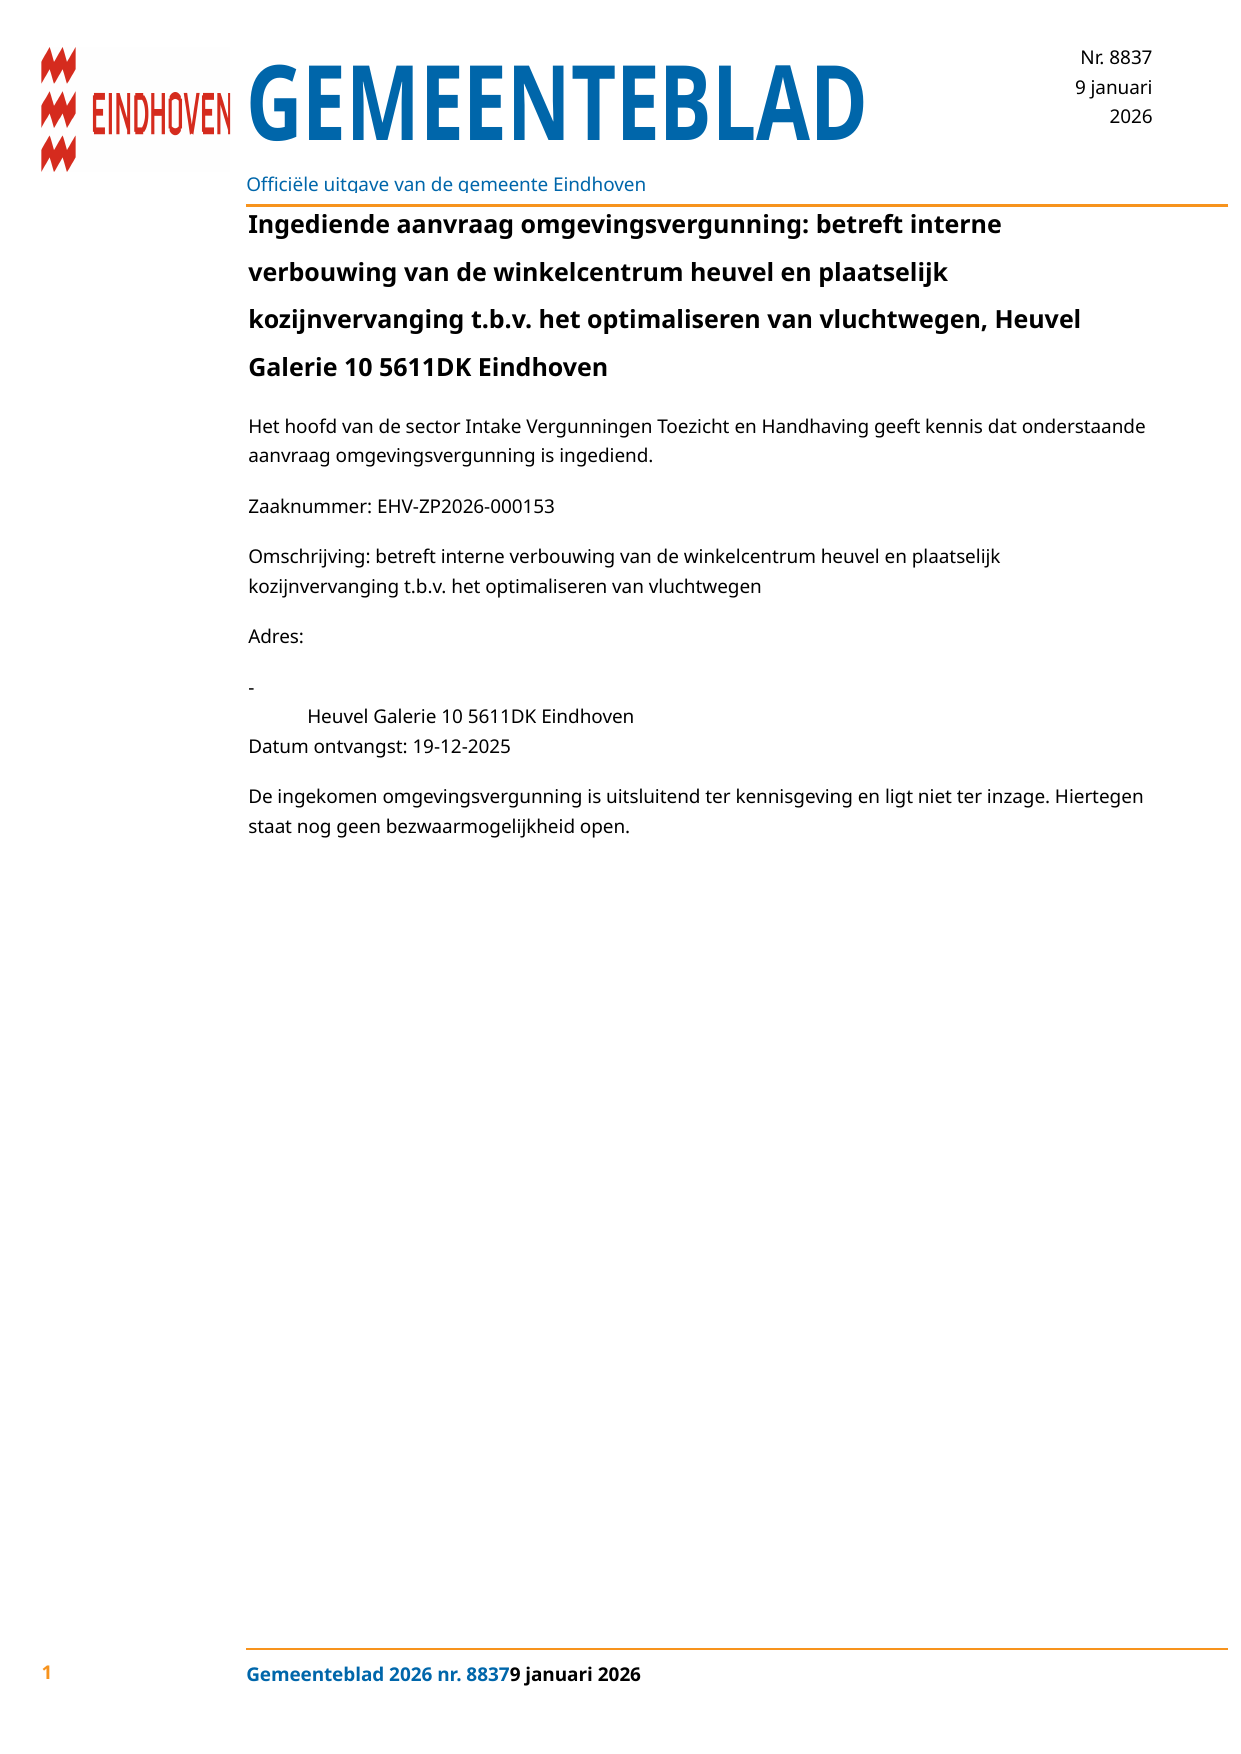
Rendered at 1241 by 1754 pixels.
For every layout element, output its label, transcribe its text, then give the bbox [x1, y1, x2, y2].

text Ingediende aanvraag omgevingsvergunning: betreft interne verbouwing van de winkelcentrum heuvel en plaatselijk kozijnvervanging t.b.v. het optimaliseren van vluchtwegen, Heuvel Galerie 10 5611DK Eindhoven [248, 207, 1152, 384]
text De ingekomen omgevingsvergunning is uitsluitend ter kennisgeving en ligt niet ter inzage. Hiertegen staat nog geen bezwaarmogelijkheid open. [248, 783, 1152, 839]
text Omschrijving: betreft interne verbouwing van de winkelcentrum heuvel en plaatselijk kozijnvervanging t.b.v. het optimaliseren van vluchtwegen [248, 543, 1152, 599]
text Adres: [248, 623, 1152, 649]
text Datum ontvangst: 19-12-2025 [248, 733, 1152, 759]
text Zaaknummer: EHV-ZP2026-000153 [248, 493, 1152, 519]
picture [41, 47, 231, 172]
list Heuvel Galerie 10 5611DK Eindhoven [248, 703, 1152, 729]
text Het hoofd van de sector Intake Vergunningen Toezicht en Handhaving geeft kennis dat onderstaande aanvraag omgevingsvergunning is ingediend. [248, 413, 1152, 468]
